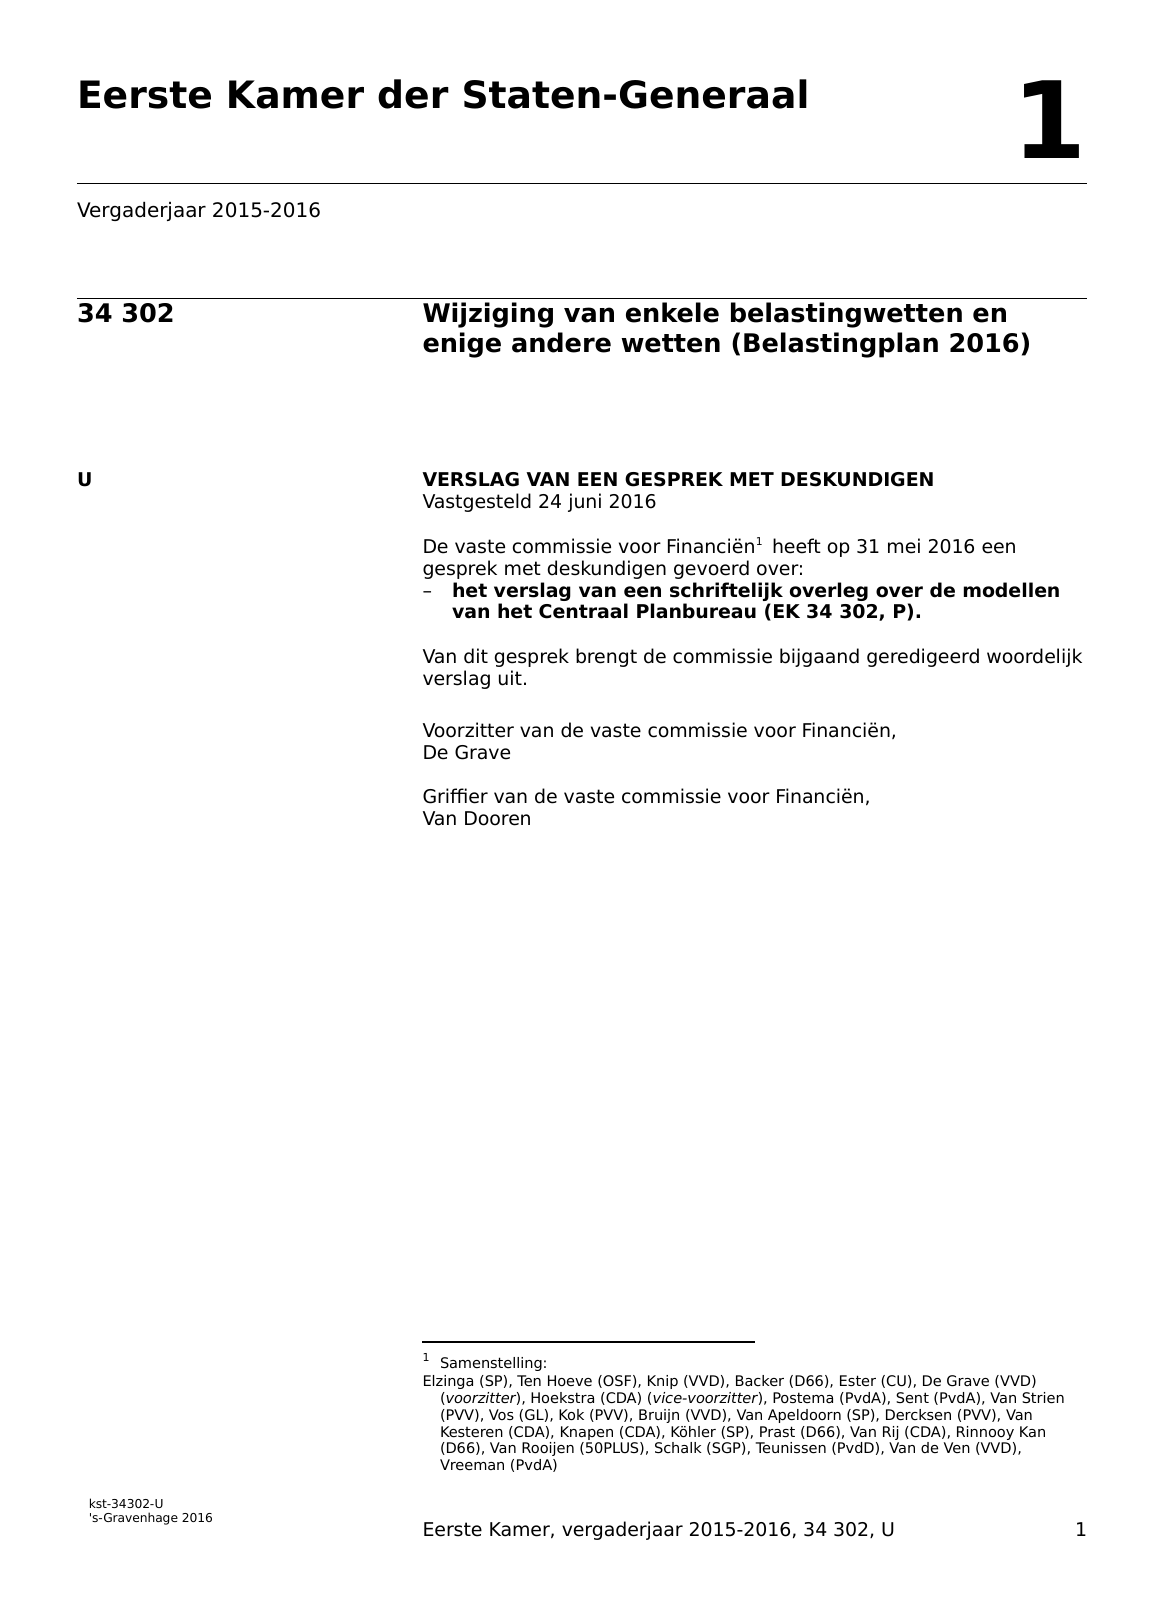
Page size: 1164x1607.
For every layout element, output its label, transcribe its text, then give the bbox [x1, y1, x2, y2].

text Van dit gesprek brengt de commissie bijgaand geredigeerd woordelijk verslag uit. [422, 646, 1087, 689]
subtitle 34 302 Wijziging van enkele belastingwetten en enige andere wetten (Belastingplan 2016) [77, 299, 1087, 358]
text 's-Gravenhage 2016 [88, 1511, 323, 1525]
table_cell Vergaderjaar 2015-2016 [77, 184, 1087, 298]
text De vaste commissie voor Financiën heeft op 31 mei 2016 een gesprek met deskundigen gevoerd over: [422, 536, 1087, 579]
text – het verslag van een schriftelijk overleg over de modellen van het Centraal Planbureau (EK 34 302, P). [422, 579, 1087, 623]
subtitle U VERSLAG VAN EEN GESPREK MET DESKUNDIGEN [77, 469, 1087, 491]
text Samenstelling: [422, 1351, 1087, 1373]
text Elzinga (SP), Ten Hoeve (OSF), Knip (VVD), Backer (D66), Ester (CU), De Grave (VVD) (voorzitter), Hoekstra (CDA) (vice-voorzitter), Postema (PvdA), Sent (PvdA), Van Strien (PVV), Vos (GL), Kok (PVV), Bruijn (VVD), Van Apeldoorn (SP), Dercksen (PVV), Van Kesteren (CDA), Knapen (CDA), Köhler (SP), Prast (D66), Van Rij (CDA), Rinnooy Kan (D66), Van Rooijen (50PLUS), Schalk (SGP), Teunissen (PvdD), Van de Ven (VVD), Vreeman (PvdA) [422, 1373, 1087, 1474]
table_header Eerste Kamer der Staten-Generaal [77, 59, 886, 183]
table_header 1 [886, 59, 1087, 183]
text kst-34302-U [88, 1497, 323, 1511]
text Griffier van de vaste commissie voor Financiën, Van Dooren [422, 786, 1087, 830]
text Voorzitter van de vaste commissie voor Financiën, De Grave [422, 719, 1087, 763]
text Vastgesteld 24 juni 2016 [422, 491, 1087, 513]
